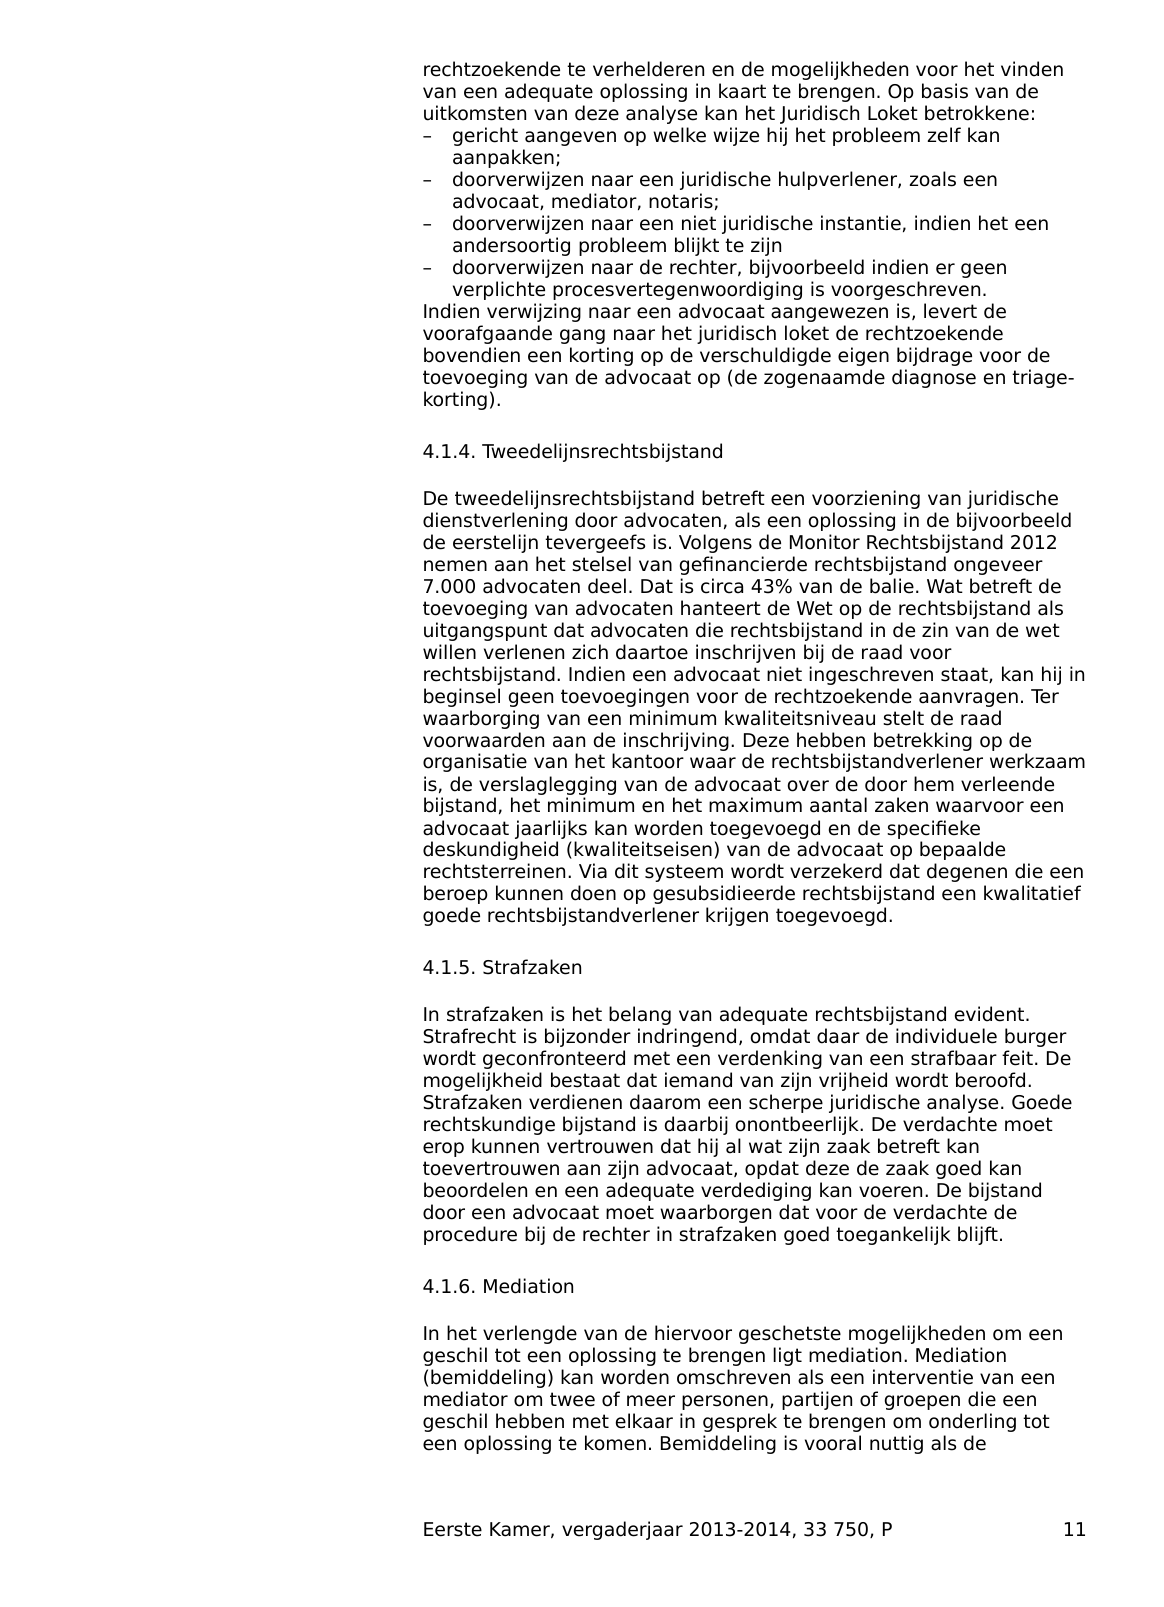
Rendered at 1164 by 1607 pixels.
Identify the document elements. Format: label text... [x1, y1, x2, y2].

text In het verlengde van de hiervoor geschetste mogelijkheden om een geschil tot een oplossing te brengen ligt mediation. Mediation (bemiddeling) kan worden omschreven als een interventie van een mediator om twee of meer personen, partijen of groepen die een geschil hebben met elkaar in gesprek te brengen om onderling tot een oplossing te komen. Bemiddeling is vooral nuttig als de [422, 1323, 1087, 1455]
text – doorverwijzen naar een juridische hulpverlener, zoals een advocaat, mediator, notaris; [422, 169, 1087, 213]
text De tweedelijnsrechtsbijstand betreft een voorziening van juridische dienstverlening door advocaten, als een oplossing in de bijvoorbeeld de eerstelijn tevergeefs is. Volgens de Monitor Rechtsbijstand 2012 nemen aan het stelsel van gefinancierde rechtsbijstand ongeveer 7.000 advocaten deel. Dat is circa 43% van de balie. Wat betreft de toevoeging van advocaten hanteert de Wet op de rechtsbijstand als uitgangspunt dat advocaten die rechtsbijstand in de zin van de wet willen verlenen zich daartoe inschrijven bij de raad voor rechtsbijstand. Indien een advocaat niet ingeschreven staat, kan hij in beginsel geen toevoegingen voor de rechtzoekende aanvragen. Ter waarborging van een minimum kwaliteitsniveau stelt de raad voorwaarden aan de inschrijving. Deze hebben betrekking op de organisatie van het kantoor waar de rechtsbijstandverlener werkzaam is, de verslaglegging van de advocaat over de door hem verleende bijstand, het minimum en het maximum aantal zaken waarvoor een advocaat jaarlijks kan worden toegevoegd en de specifieke deskundigheid (kwaliteitseisen) van de advocaat op bepaalde rechtsterreinen. Via dit systeem wordt verzekerd dat degenen die een beroep kunnen doen op gesubsidieerde rechtsbijstand een kwalitatief goede rechtsbijstandverlener krijgen toegevoegd. [422, 488, 1087, 927]
subtitle 4.1.5. Strafzaken [422, 957, 1087, 979]
text – doorverwijzen naar een niet juridische instantie, indien het een andersoortig probleem blijkt te zijn [422, 213, 1087, 257]
text – gericht aangeven op welke wijze hij het probleem zelf kan aanpakken; [422, 125, 1087, 169]
text – doorverwijzen naar de rechter, bijvoorbeeld indien er geen verplichte procesvertegenwoordiging is voorgeschreven. [422, 257, 1087, 301]
text rechtzoekende te verhelderen en de mogelijkheden voor het vinden van een adequate oplossing in kaart te brengen. Op basis van de uitkomsten van deze analyse kan het Juridisch Loket betrokkene: [422, 59, 1087, 125]
text Indien verwijzing naar een advocaat aangewezen is, levert de voorafgaande gang naar het juridisch loket de rechtzoekende bovendien een korting op de verschuldigde eigen bijdrage voor de toevoeging van de advocaat op (de zogenaamde diagnose en triage-korting). [422, 301, 1087, 411]
subtitle 4.1.6. Mediation [422, 1276, 1087, 1298]
text In strafzaken is het belang van adequate rechtsbijstand evident. Strafrecht is bijzonder indringend, omdat daar de individuele burger wordt geconfronteerd met een verdenking van een strafbaar feit. De mogelijkheid bestaat dat iemand van zijn vrijheid wordt beroofd. Strafzaken verdienen daarom een scherpe juridische analyse. Goede rechtskundige bijstand is daarbij onontbeerlijk. De verdachte moet erop kunnen vertrouwen dat hij al wat zijn zaak betreft kan toevertrouwen aan zijn advocaat, opdat deze de zaak goed kan beoordelen en een adequate verdediging kan voeren. De bijstand door een advocaat moet waarborgen dat voor de verdachte de procedure bij de rechter in strafzaken goed toegankelijk blijft. [422, 1004, 1087, 1246]
subtitle 4.1.4. Tweedelijnsrechtsbijstand [422, 441, 1087, 463]
